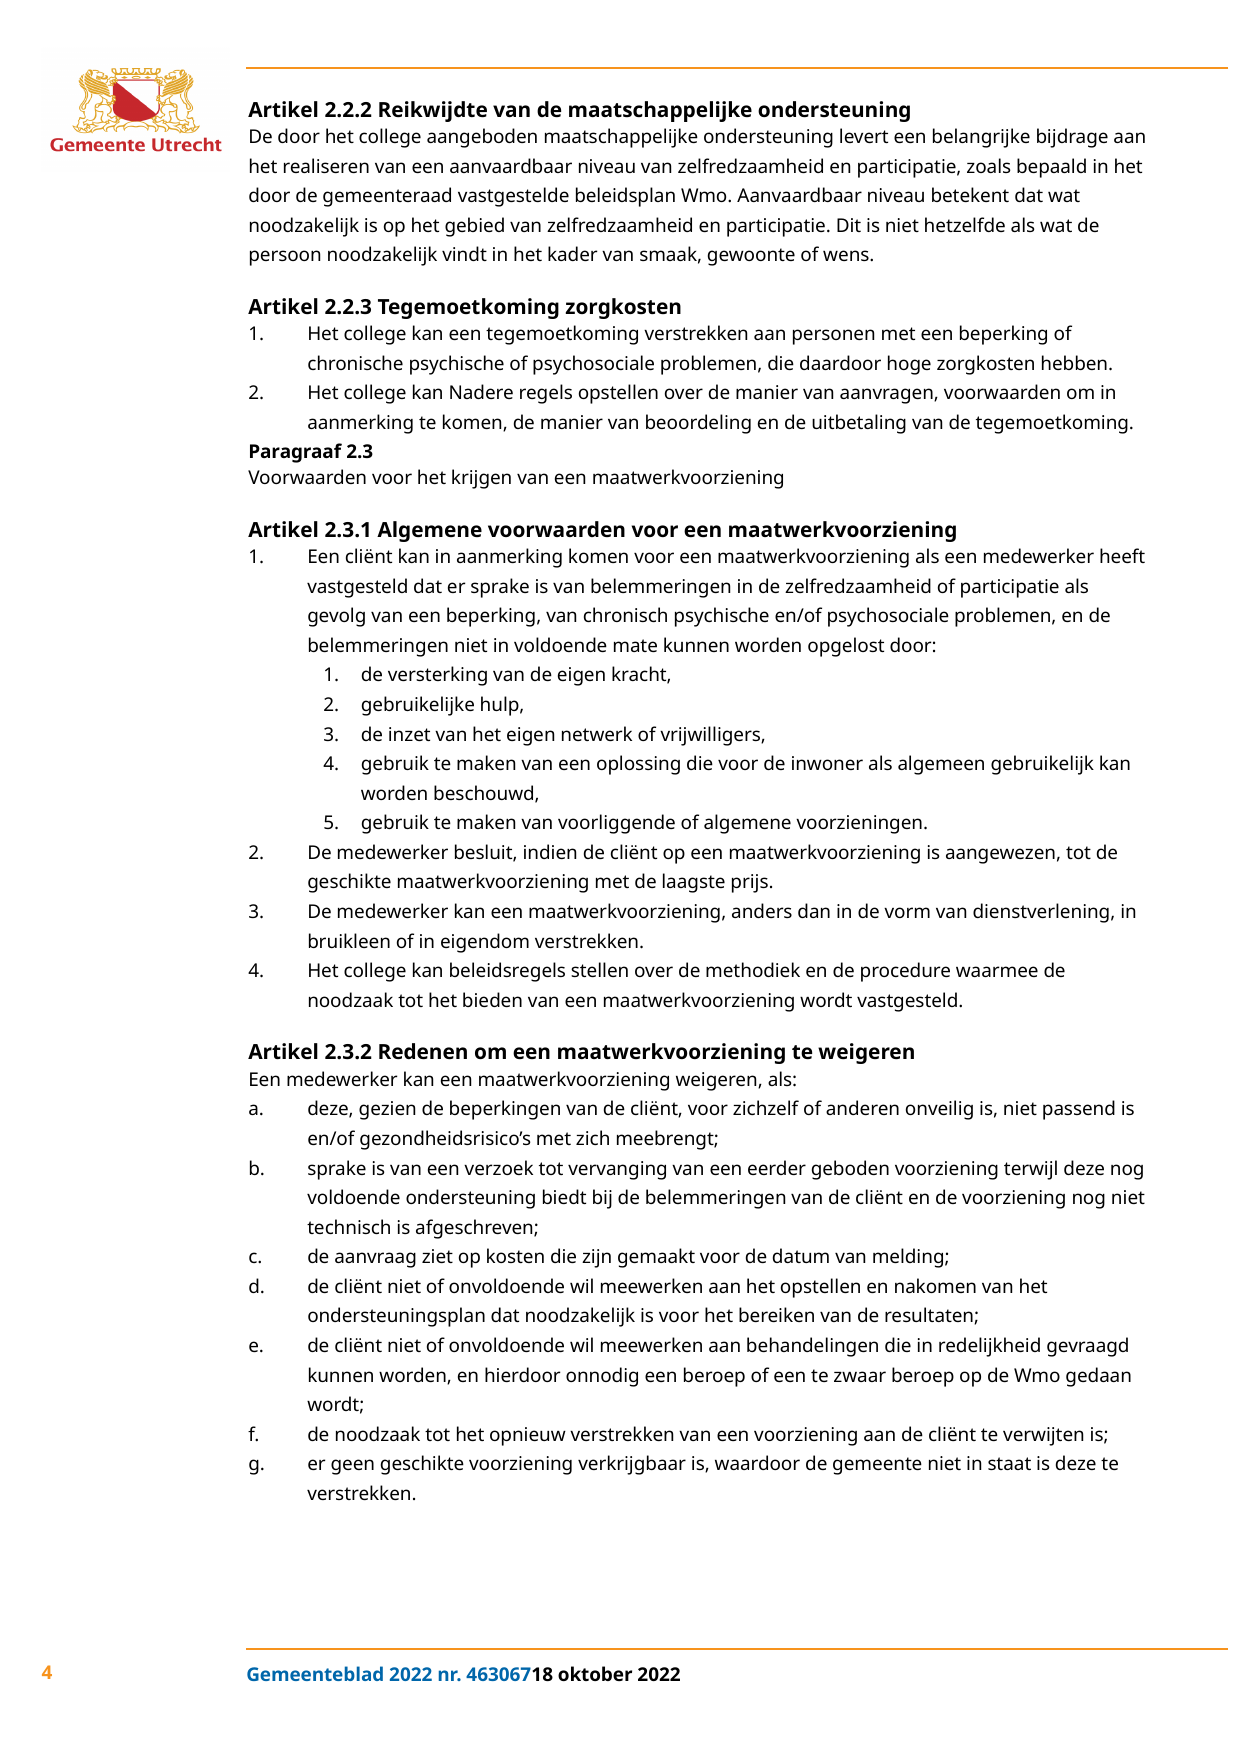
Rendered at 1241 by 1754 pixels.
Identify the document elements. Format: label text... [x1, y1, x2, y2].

list de cliënt niet of onvoldoende wil meewerken aan behandelingen die in redelijkheid gevraagd kunnen worden, en hierdoor onnodig een beroep of een te zwaar beroep op de Wmo gedaan wordt; [248, 1332, 1152, 1417]
text Artikel 2.2.3 Tegemoetkoming zorgkosten [248, 292, 1152, 320]
list de cliënt niet of onvoldoende wil meewerken aan het opstellen en nakomen van het ondersteuningsplan dat noodzakelijk is voor het bereiken van de resultaten; [248, 1273, 1152, 1328]
list de noodzaak tot het opnieuw verstrekken van een voorziening aan de cliënt te verwijten is; [248, 1421, 1152, 1447]
text Een medewerker kan een maatwerkvoorziening weigeren, als: [248, 1066, 1152, 1092]
list Het college kan beleidsregels stellen over de methodiek en de procedure waarmee de noodzaak tot het bieden van een maatwerkvoorziening wordt vastgesteld. [248, 957, 1152, 1013]
list gebruik te maken van een oplossing die voor de inwoner als algemeen gebruikelijk kan worden beschouwd, [323, 750, 1152, 806]
text De door het college aangeboden maatschappelijke ondersteuning levert een belangrijke bijdrage aan het realiseren van een aanvaardbaar niveau van zelfredzaamheid en participatie, zoals bepaald in het door de gemeenteraad vastgestelde beleidsplan Wmo. Aanvaardbaar niveau betekent dat wat noodzakelijk is op het gebied van zelfredzaamheid en participatie. Dit is niet hetzelfde als wat de persoon noodzakelijk vindt in het kader van smaak, gewoonte of wens. [248, 123, 1152, 267]
list de versterking van de eigen kracht, [323, 662, 1152, 687]
text Artikel 2.2.2 Reikwijdte van de maatschappelijke ondersteuning [248, 95, 1152, 123]
list De medewerker besluit, indien de cliënt op een maatwerkvoorziening is aangewezen, tot de geschikte maatwerkvoorziening met de laagste prijs. [248, 839, 1152, 894]
text Paragraaf 2.3 [248, 439, 1152, 464]
list er geen geschikte voorziening verkrijgbaar is, waardoor de gemeente niet in staat is deze te verstrekken. [248, 1451, 1152, 1506]
picture [41, 47, 231, 172]
text Artikel 2.3.2 Redenen om een maatwerkvoorziening te weigeren [248, 1037, 1152, 1066]
list gebruik te maken van voorliggende of algemene voorzieningen. [323, 809, 1152, 835]
list de aanvraag ziet op kosten die zijn gemaakt voor de datum van melding; [248, 1243, 1152, 1269]
list sprake is van een verzoek tot vervanging van een eerder geboden voorziening terwijl deze nog voldoende ondersteuning biedt bij de belemmeringen van de cliënt en de voorziening nog niet technisch is afgeschreven; [248, 1155, 1152, 1239]
list gebruikelijke hulp, [323, 691, 1152, 717]
text Artikel 2.3.1 Algemene voorwaarden voor een maatwerkvoorziening [248, 515, 1152, 543]
list Een cliënt kan in aanmerking komen voor een maatwerkvoorziening als een medewerker heeft vastgesteld dat er sprake is van belemmeringen in de zelfredzaamheid of participatie als gevolg van een beperking, van chronisch psychische en/of psychosociale problemen, en de belemmeringen niet in voldoende mate kunnen worden opgelost door: [248, 543, 1152, 658]
list Het college kan Nadere regels opstellen over de manier van aanvragen, voorwaarden om in aanmerking te komen, de manier van beoordeling en de uitbetaling van de tegemoetkoming. [248, 379, 1152, 435]
list deze, gezien de beperkingen van de cliënt, voor zichzelf of anderen onveilig is, niet passend is en/of gezondheidsrisico’s met zich meebrengt; [248, 1096, 1152, 1151]
list Het college kan een tegemoetkoming verstrekken aan personen met een beperking of chronische psychische of psychosociale problemen, die daardoor hoge zorgkosten hebben. [248, 320, 1152, 376]
text Voorwaarden voor het krijgen van een maatwerkvoorziening [248, 464, 1152, 490]
list De medewerker kan een maatwerkvoorziening, anders dan in de vorm van dienstverlening, in bruikleen of in eigendom verstrekken. [248, 898, 1152, 954]
list de inzet van het eigen netwerk of vrijwilligers, [323, 721, 1152, 747]
